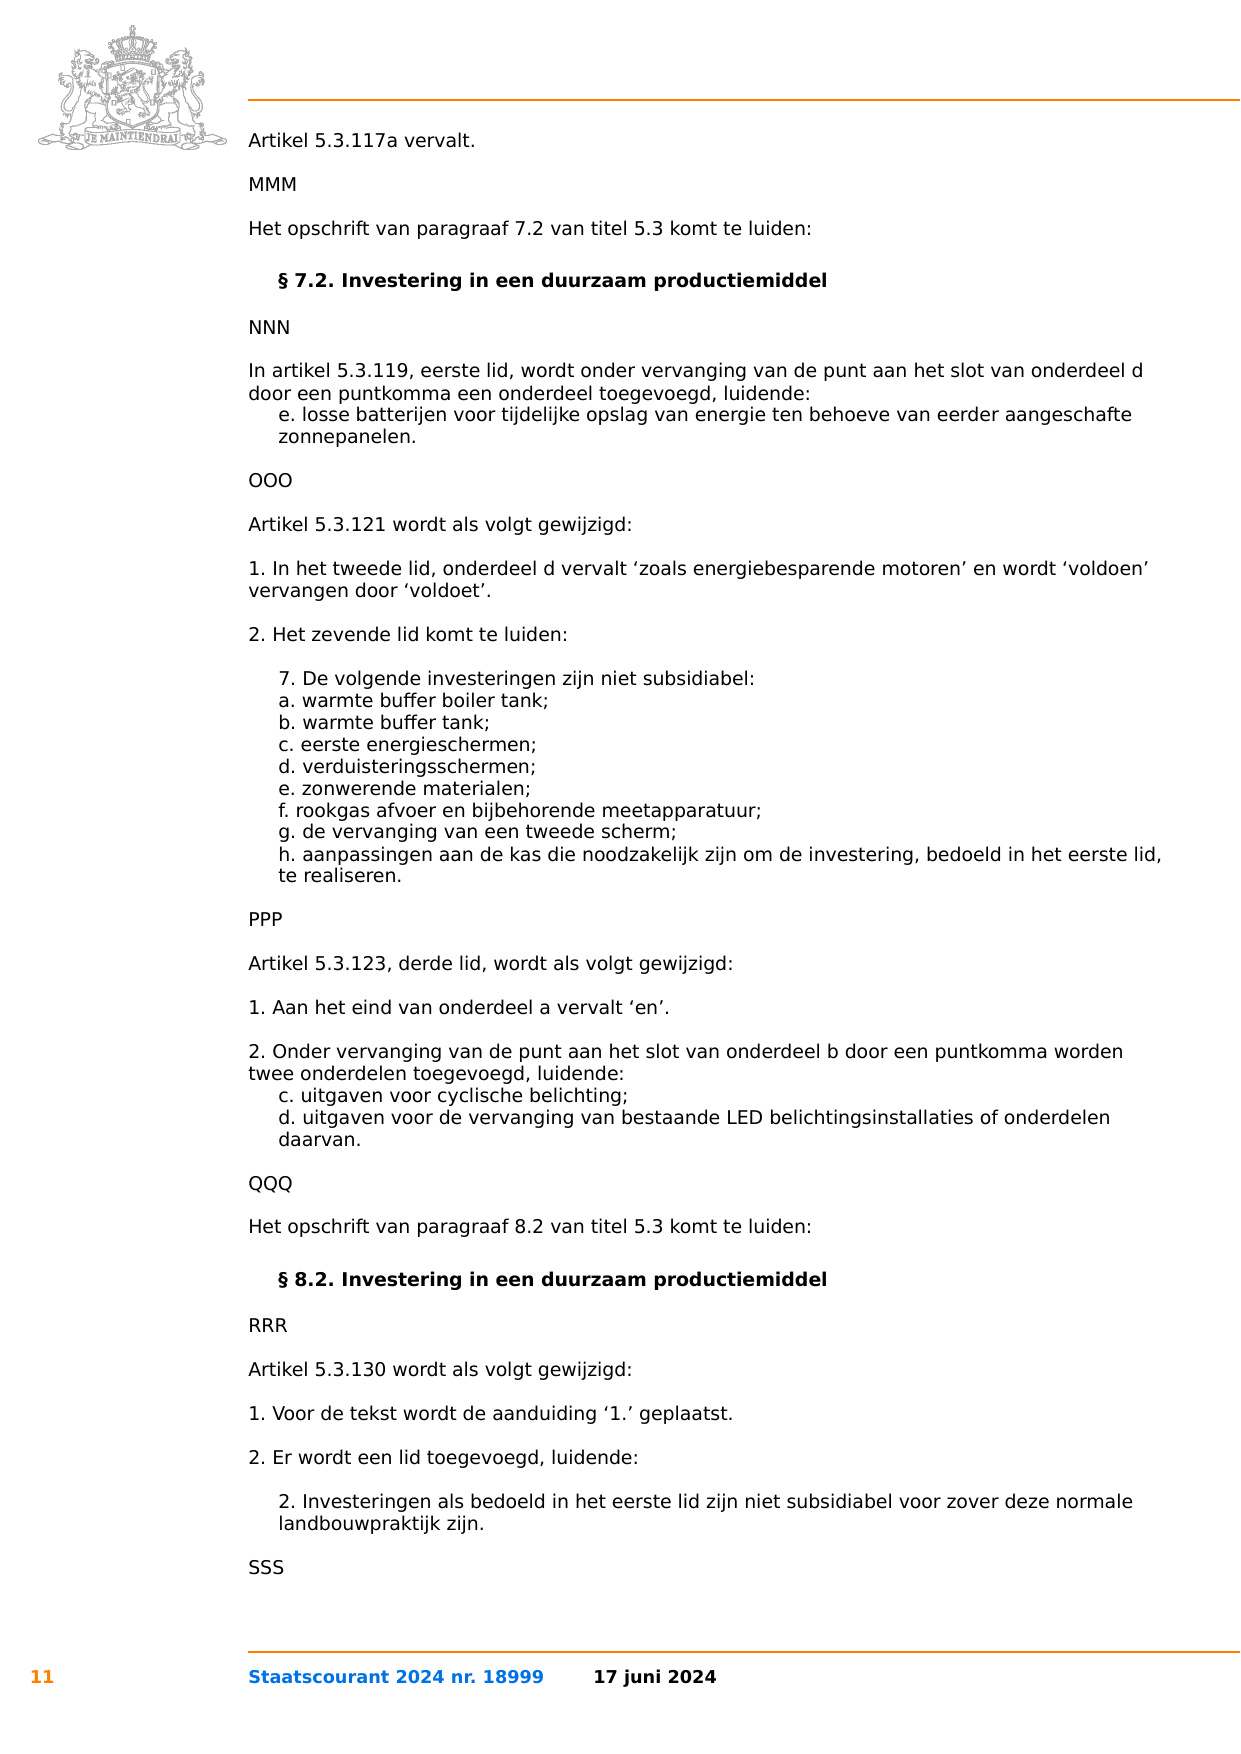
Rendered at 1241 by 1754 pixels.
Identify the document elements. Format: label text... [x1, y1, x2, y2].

text 1. In het tweede lid, onderdeel d vervalt ‘zoals energiebesparende motoren’ en wordt ‘voldoen’ vervangen door ‘voldoet’. [248, 558, 1163, 602]
text 2. Het zevende lid komt te luiden: [248, 624, 1163, 646]
text d. verduisteringsschermen; [278, 756, 1163, 777]
text Artikel 5.3.130 wordt als volgt gewijzigd: [248, 1359, 1163, 1381]
text f. rookgas afvoer en bijbehorende meetapparatuur; [278, 799, 1163, 821]
text 2. Onder vervanging van de punt aan het slot van onderdeel b door een puntkomma worden twee onderdelen toegevoegd, luidende: [248, 1041, 1163, 1085]
text 2. Investeringen als bedoeld in het eerste lid zijn niet subsidiabel voor zover deze normale landbouwpraktijk zijn. [278, 1491, 1163, 1535]
text c. uitgaven voor cyclische belichting; [278, 1085, 1163, 1107]
text d. uitgaven voor de vervanging van bestaande LED belichtingsinstallaties of onderdelen daarvan. [278, 1107, 1163, 1151]
text In artikel 5.3.119, eerste lid, wordt onder vervanging van de punt aan het slot van onderdeel d door een puntkomma een onderdeel toegevoegd, luidende: [248, 360, 1163, 404]
text 2. Er wordt een lid toegevoegd, luidende: [248, 1447, 1163, 1469]
text h. aanpassingen aan de kas die noodzakelijk zijn om de investering, bedoeld in het eerste lid, te realiseren. [278, 843, 1163, 887]
text 1. Voor de tekst wordt de aanduiding ‘1.’ geplaatst. [248, 1403, 1163, 1425]
text MMM [248, 174, 1163, 196]
subtitle § 7.2. Investering in een duurzaam productiemiddel [278, 269, 1163, 292]
text b. warmte buffer tank; [278, 712, 1163, 733]
text PPP [248, 909, 1163, 931]
text SSS [248, 1557, 1163, 1579]
text NNN [248, 317, 1163, 338]
text e. zonwerende materialen; [278, 777, 1163, 799]
text e. losse batterijen voor tijdelijke opslag van energie ten behoeve van eerder aangeschafte zonnepanelen. [278, 404, 1163, 448]
text Het opschrift van paragraaf 7.2 van titel 5.3 komt te luiden: [248, 218, 1163, 239]
text 1. Aan het eind van onderdeel a vervalt ‘en’. [248, 997, 1163, 1019]
text c. eerste energieschermen; [278, 733, 1163, 756]
text 7. De volgende investeringen zijn niet subsidiabel: [278, 668, 1163, 689]
picture [38, 25, 227, 150]
text g. de vervanging van een tweede scherm; [278, 821, 1163, 843]
text RRR [248, 1315, 1163, 1337]
text Artikel 5.3.123, derde lid, wordt als volgt gewijzigd: [248, 953, 1163, 975]
text OOO [248, 470, 1163, 492]
text Artikel 5.3.117a vervalt. [248, 130, 1163, 152]
subtitle § 8.2. Investering in een duurzaam productiemiddel [278, 1268, 1163, 1290]
text QQQ [248, 1173, 1163, 1194]
text a. warmte buffer boiler tank; [278, 689, 1163, 712]
text Artikel 5.3.121 wordt als volgt gewijzigd: [248, 514, 1163, 536]
text Het opschrift van paragraaf 8.2 van titel 5.3 komt te luiden: [248, 1216, 1163, 1238]
